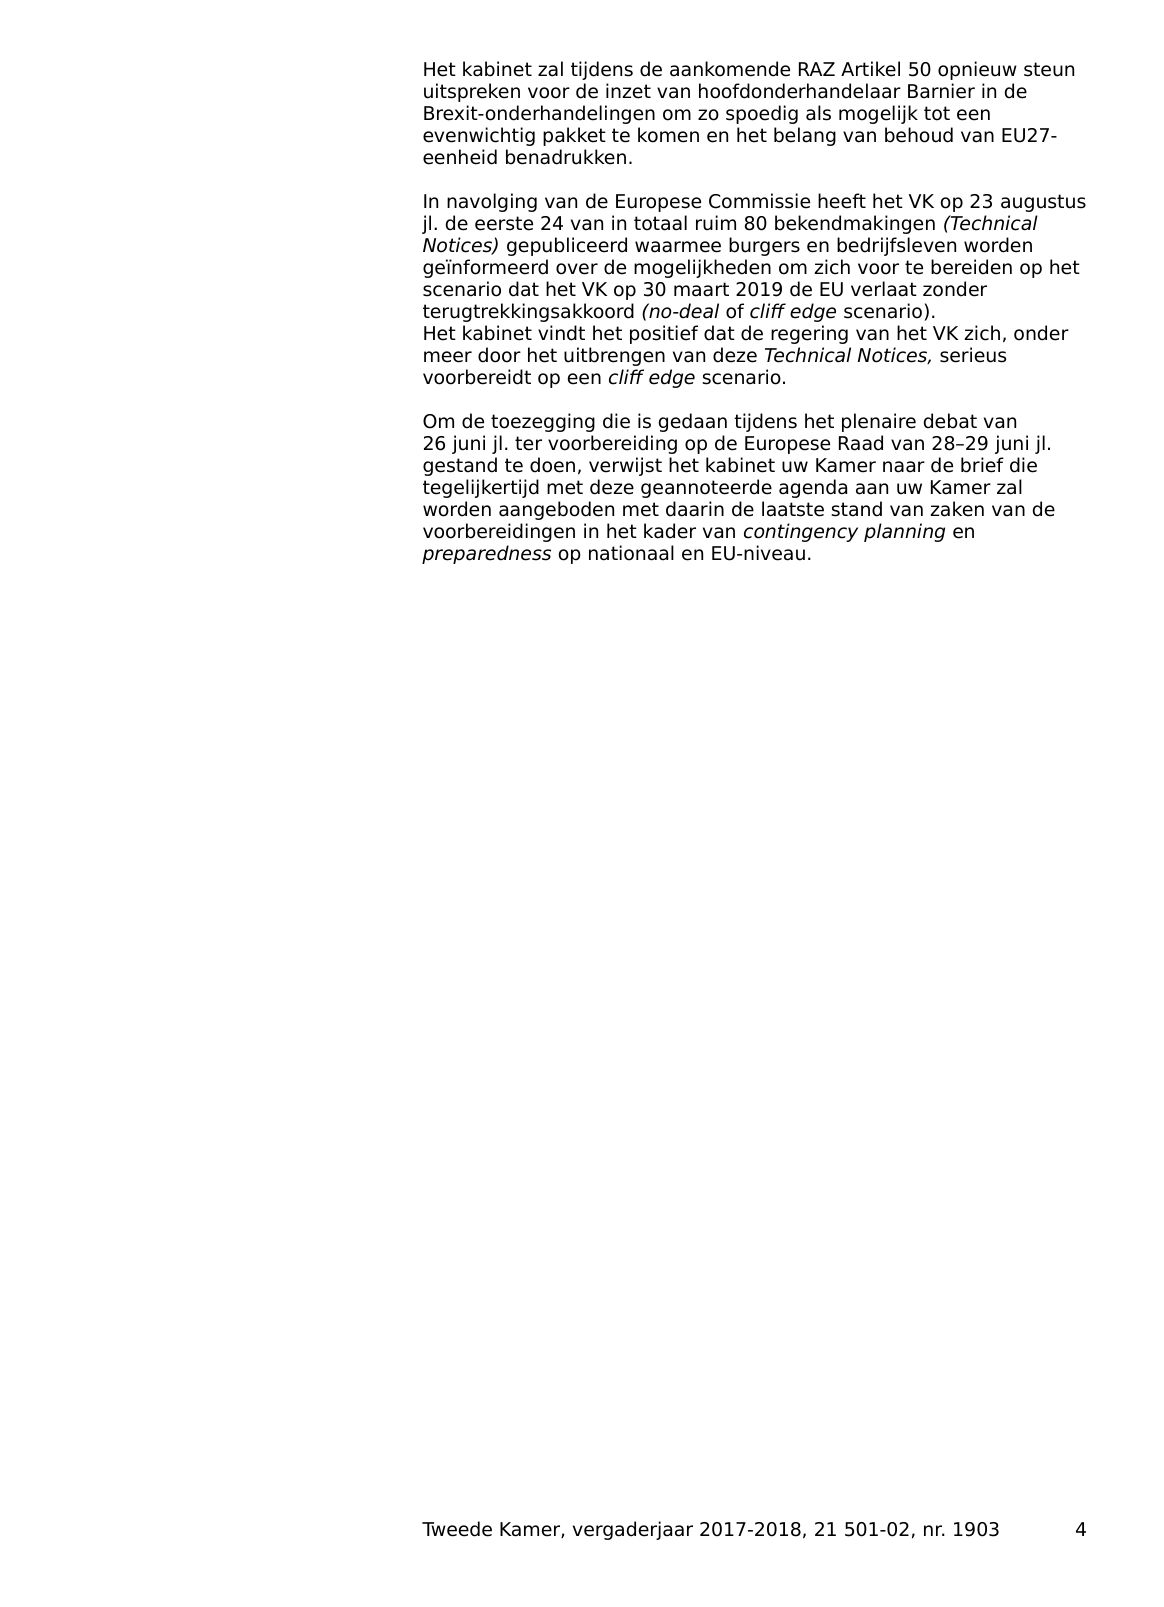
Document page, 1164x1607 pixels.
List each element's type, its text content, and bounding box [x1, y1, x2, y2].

text In navolging van de Europese Commissie heeft het VK op 23 augustus jl. de eerste 24 van in totaal ruim 80 bekendmakingen (Technical Notices) gepubliceerd waarmee burgers en bedrijfsleven worden geïnformeerd over de mogelijkheden om zich voor te bereiden op het scenario dat het VK op 30 maart 2019 de EU verlaat zonder terugtrekkingsakkoord (no-deal of cliff edge scenario). [422, 191, 1087, 323]
text Om de toezegging die is gedaan tijdens het plenaire debat van 26 juni jl. ter voorbereiding op de Europese Raad van 28–29 juni jl. gestand te doen, verwijst het kabinet uw Kamer naar de brief die tegelijkertijd met deze geannoteerde agenda aan uw Kamer zal worden aangeboden met daarin de laatste stand van zaken van de voorbereidingen in het kader van contingency planning en preparedness op nationaal en EU-niveau. [422, 411, 1087, 565]
text Het kabinet zal tijdens de aankomende RAZ Artikel 50 opnieuw steun uitspreken voor de inzet van hoofdonderhandelaar Barnier in de Brexit-onderhandelingen om zo spoedig als mogelijk tot een evenwichtig pakket te komen en het belang van behoud van EU27-eenheid benadrukken. [422, 59, 1087, 169]
text Het kabinet vindt het positief dat de regering van het VK zich, onder meer door het uitbrengen van deze Technical Notices, serieus voorbereidt op een cliff edge scenario. [422, 323, 1087, 389]
